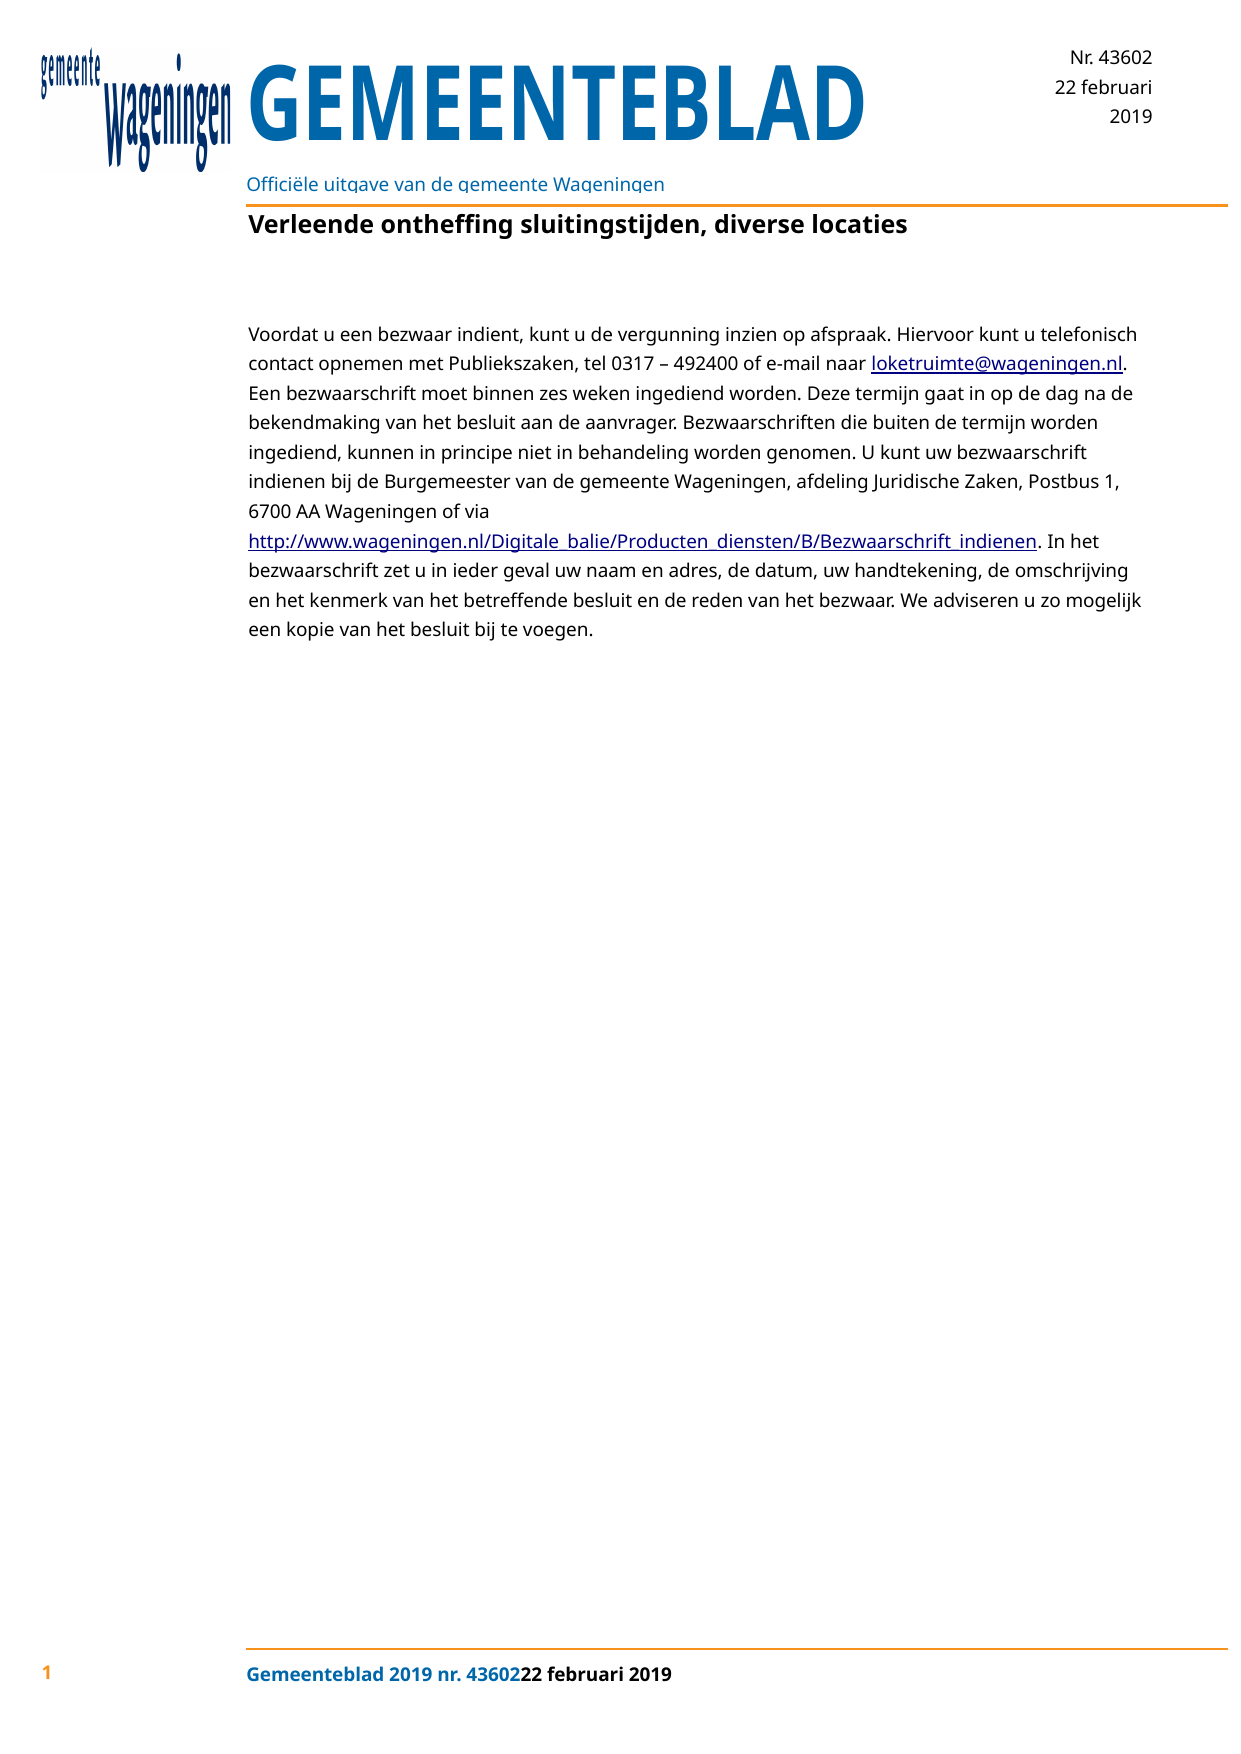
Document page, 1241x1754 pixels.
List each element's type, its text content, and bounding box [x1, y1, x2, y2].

text Verleende ontheffing sluitingstijden, diverse locaties [248, 207, 1152, 241]
picture [41, 47, 231, 172]
text Voordat u een bezwaar indient, kunt u de vergunning inzien op afspraak. Hiervoor kunt u telefonisch contact opnemen met Publiekszaken, tel 0317 – 492400 of e-mail naar loketruimte@wageningen.nl. Een bezwaarschrift moet binnen zes weken ingediend worden. Deze termijn gaat in op de dag na de bekendmaking van het besluit aan de aanvrager. Bezwaarschriften die buiten de termijn worden ingediend, kunnen in principe niet in behandeling worden genomen. U kunt uw bezwaarschrift indienen bij de Burgemeester van de gemeente Wageningen, afdeling Juridische Zaken, Postbus 1, 6700 AA Wageningen of via http://www.wageningen.nl/Digitale_balie/Producten_diensten/B/Bezwaarschrift_indienen. In het bezwaarschrift zet u in ieder geval uw naam en adres, de datum, uw handtekening, de omschrijving en het kenmerk van het betreffende besluit en de reden van het bezwaar. We adviseren u zo mogelijk een kopie van het besluit bij te voegen. [248, 321, 1152, 642]
